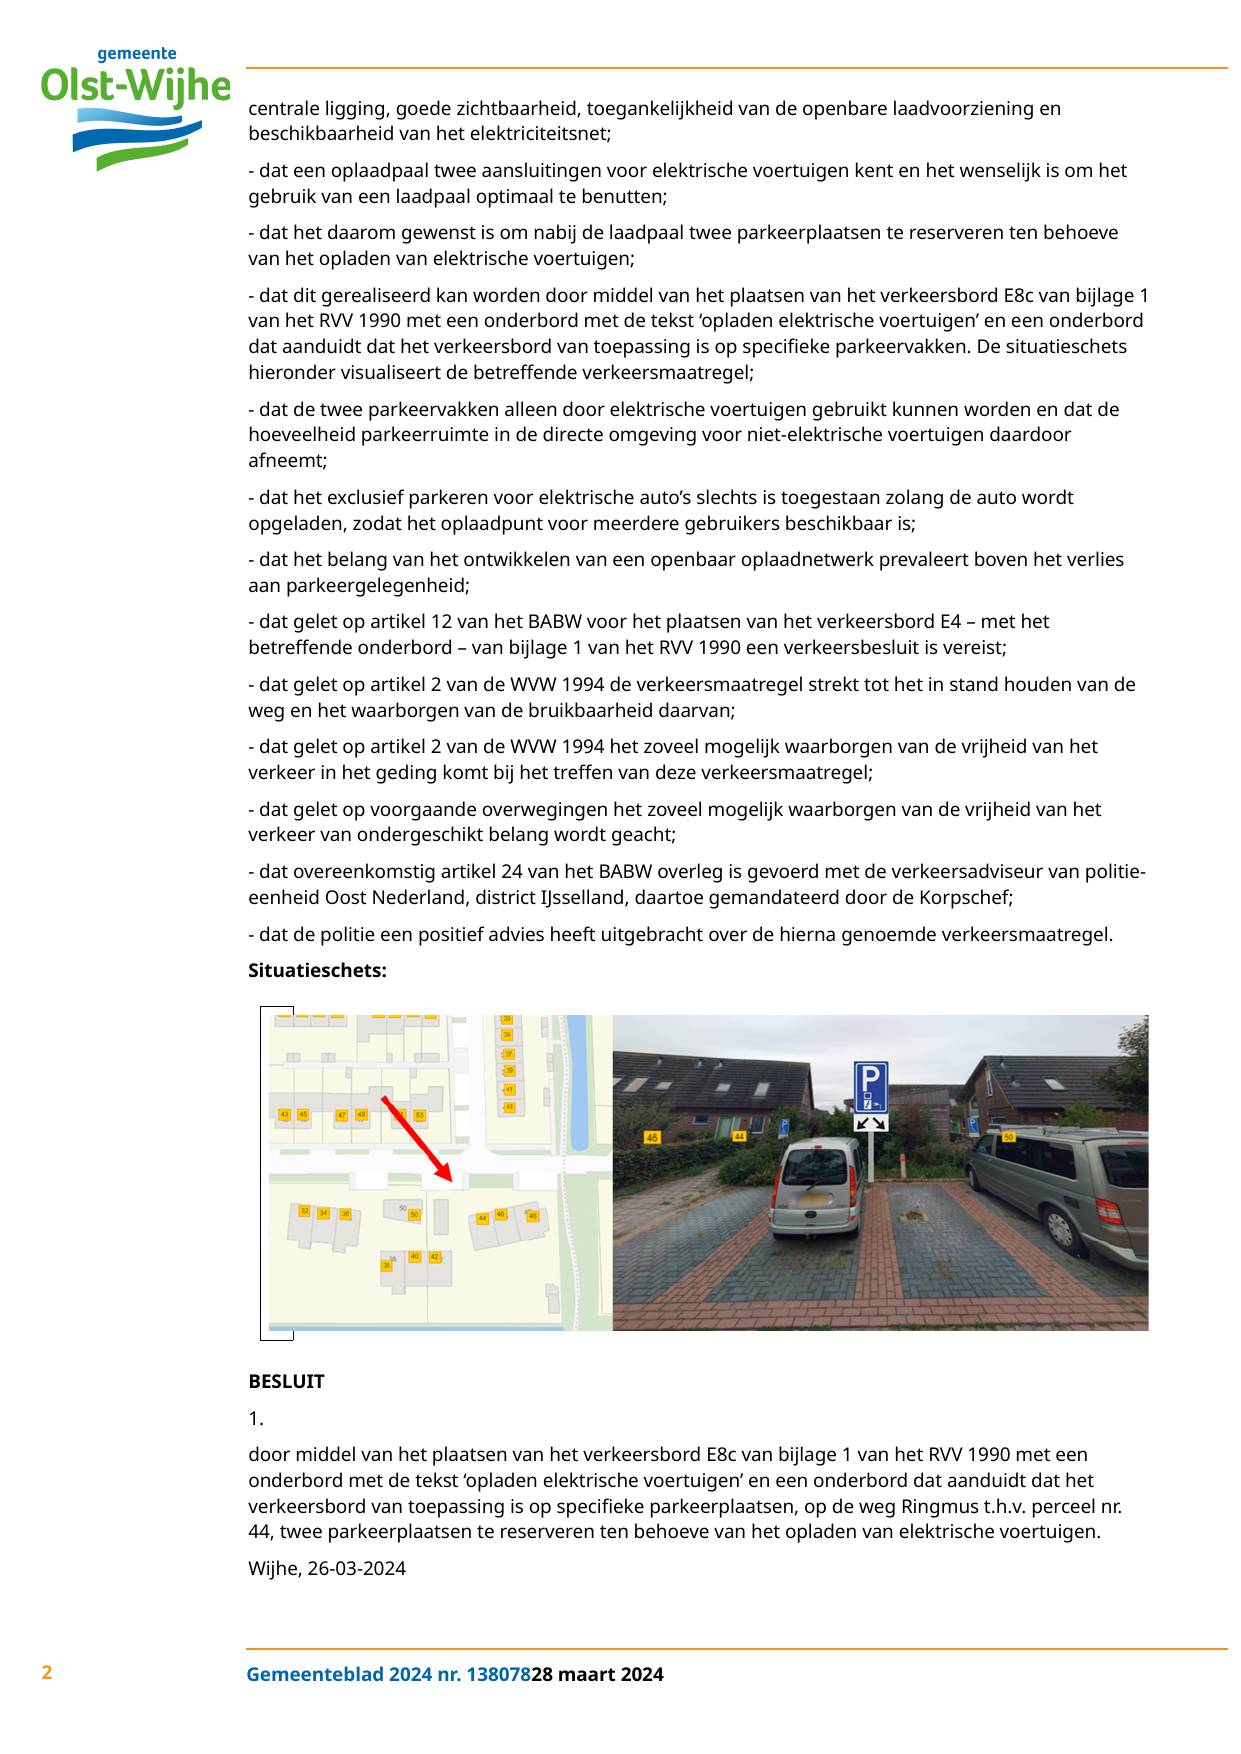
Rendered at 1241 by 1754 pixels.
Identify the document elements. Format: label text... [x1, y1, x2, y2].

text - dat het belang van het ontwikkelen van een openbaar oplaadnetwerk prevaleert boven het verlies aan parkeergelegenheid; [248, 546, 1152, 598]
text - dat gelet op artikel 12 van het BABW voor het plaatsen van het verkeersbord E4 – met het betreffende onderbord – van bijlage 1 van het RVV 1990 een verkeersbesluit is vereist; [248, 609, 1152, 660]
text - dat gelet op voorgaande overwegingen het zoveel mogelijk waarborgen van de vrijheid van het verkeer van ondergeschikt belang wordt geacht; [248, 796, 1152, 847]
text - dat de twee parkeervakken alleen door elektrische voertuigen gebruikt kunnen worden en dat de hoeveelheid parkeerruimte in de directe omgeving voor niet-elektrische voertuigen daardoor afneemt; [248, 396, 1152, 473]
picture [41, 47, 231, 172]
text - dat het exclusief parkeren voor elektrische auto’s slechts is toegestaan zolang de auto wordt opgeladen, zodat het oplaadpunt voor meerdere gebruikers beschikbaar is; [248, 484, 1152, 535]
text - dat het daarom gewenst is om nabij de laadpaal twee parkeerplaatsen te reserveren ten behoeve van het opladen van elektrische voertuigen; [248, 219, 1152, 271]
text 1. [248, 1405, 1152, 1431]
text Wijhe, 26-03-2024 [248, 1555, 1152, 1581]
text centrale ligging, goede zichtbaarheid, toegankelijkheid van de openbare laadvoorziening en beschikbaarheid van het elektriciteitsnet; [248, 95, 1152, 146]
text - dat dit gerealiseerd kan worden door middel van het plaatsen van het verkeersbord E8c van bijlage 1 van het RVV 1990 met een onderbord met de tekst ‘opladen elektrische voertuigen’ en een onderbord dat aanduidt dat het verkeersbord van toepassing is op specifieke parkeervakken. De situatieschets hieronder visualiseert de betreffende verkeersmaatregel; [248, 282, 1152, 385]
text BESLUIT [248, 1368, 1152, 1394]
text door middel van het plaatsen van het verkeersbord E8c van bijlage 1 van het RVV 1990 met een onderbord met de tekst ‘opladen elektrische voertuigen’ en een onderbord dat aanduidt dat het verkeersbord van toepassing is op specifieke parkeerplaatsen, op de weg Ringmus t.h.v. perceel nr. 44, twee parkeerplaatsen te reserveren ten behoeve van het opladen van elektrische voertuigen. [248, 1442, 1152, 1544]
text Situatieschets: [248, 957, 1152, 983]
picture [268, 1015, 1149, 1331]
text - dat overeenkomstig artikel 24 van het BABW overleg is gevoerd met de verkeersadviseur van politie-eenheid Oost Nederland, district IJsselland, daartoe gemandateerd door de Korpschef; [248, 858, 1152, 910]
text - dat de politie een positief advies heeft uitgebracht over de hierna genoemde verkeersmaatregel. [248, 921, 1152, 946]
text - dat een oplaadpaal twee aansluitingen voor elektrische voertuigen kent en het wenselijk is om het gebruik van een laadpaal optimaal te benutten; [248, 157, 1152, 209]
text - dat gelet op artikel 2 van de WVW 1994 de verkeersmaatregel strekt tot het in stand houden van de weg en het waarborgen van de bruikbaarheid daarvan; [248, 671, 1152, 723]
text - dat gelet op artikel 2 van de WVW 1994 het zoveel mogelijk waarborgen van de vrijheid van het verkeer in het geding komt bij het treffen van deze verkeersmaatregel; [248, 733, 1152, 785]
